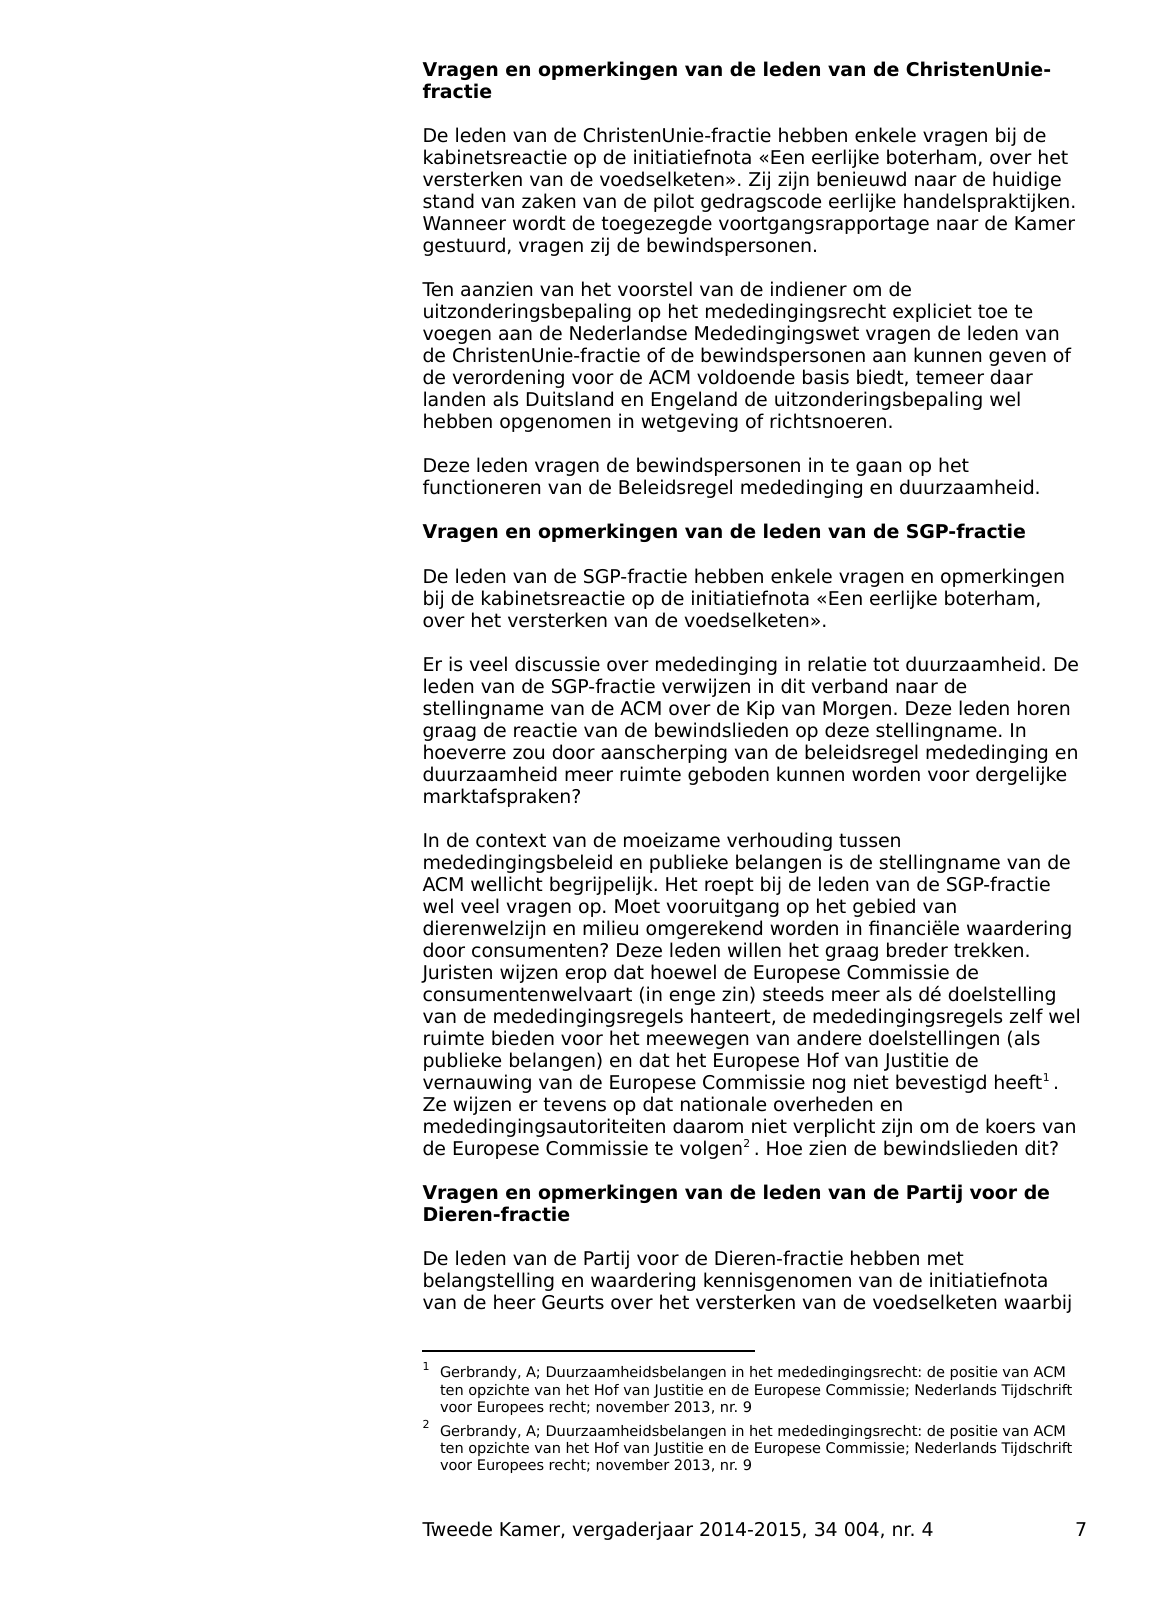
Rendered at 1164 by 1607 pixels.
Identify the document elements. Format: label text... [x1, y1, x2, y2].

text De leden van de SGP-fractie hebben enkele vragen en opmerkingen bij de kabinetsreactie op de initiatiefnota «Een eerlijke boterham, over het versterken van de voedselketen». [422, 566, 1087, 632]
text Er is veel discussie over mededinging in relatie tot duurzaamheid. De leden van de SGP-fractie verwijzen in dit verband naar de stellingname van de ACM over de Kip van Morgen. Deze leden horen graag de reactie van de bewindslieden op deze stellingname. In hoeverre zou door aanscherping van de beleidsregel mededinging en duurzaamheid meer ruimte geboden kunnen worden voor dergelijke marktafspraken? [422, 654, 1087, 808]
text Gerbrandy, A; Duurzaamheidsbelangen in het mededingingsrecht: de positie van ACM ten opzichte van het Hof van Justitie en de Europese Commissie; Nederlands Tijdschrift voor Europees recht; november 2013, nr. 9 [422, 1360, 1087, 1416]
text Ten aanzien van het voorstel van de indiener om de uitzonderingsbepaling op het mededingingsrecht expliciet toe te voegen aan de Nederlandse Mededingingswet vragen de leden van de ChristenUnie-fractie of de bewindspersonen aan kunnen geven of de verordening voor de ACM voldoende basis biedt, temeer daar landen als Duitsland en Engeland de uitzonderingsbepaling wel hebben opgenomen in wetgeving of richtsnoeren. [422, 279, 1087, 433]
text In de context van de moeizame verhouding tussen mededingingsbeleid en publieke belangen is de stellingname van de ACM wellicht begrijpelijk. Het roept bij de leden van de SGP-fractie wel veel vragen op. Moet vooruitgang op het gebied van dierenwelzijn en milieu omgerekend worden in financiële waardering door consumenten? Deze leden willen het graag breder trekken. Juristen wijzen erop dat hoewel de Europese Commissie de consumentenwelvaart (in enge zin) steeds meer als dé doelstelling van de mededingingsregels hanteert, de mededingingsregels zelf wel ruimte bieden voor het meewegen van andere doelstellingen (als publieke belangen) en dat het Europese Hof van Justitie de vernauwing van de Europese Commissie nog niet bevestigd heeft. Ze wijzen er tevens op dat nationale overheden en mededingingsautoriteiten daarom niet verplicht zijn om de koers van de Europese Commissie te volgen. Hoe zien de bewindslieden dit? [422, 830, 1087, 1159]
text De leden van de Partij voor de Dieren-fractie hebben met belangstelling en waardering kennisgenomen van de initiatiefnota van de heer Geurts over het versterken van de voedselketen waarbij [422, 1248, 1087, 1314]
subtitle Vragen en opmerkingen van de leden van de ChristenUnie-fractie [422, 59, 1087, 103]
text Gerbrandy, A; Duurzaamheidsbelangen in het mededingingsrecht: de positie van ACM ten opzichte van het Hof van Justitie en de Europese Commissie; Nederlands Tijdschrift voor Europees recht; november 2013, nr. 9 [422, 1418, 1087, 1474]
subtitle Vragen en opmerkingen van de leden van de SGP-fractie [422, 521, 1087, 543]
subtitle Vragen en opmerkingen van de leden van de Partij voor de Dieren-fractie [422, 1182, 1087, 1226]
text Deze leden vragen de bewindspersonen in te gaan op het functioneren van de Beleidsregel mededinging en duurzaamheid. [422, 455, 1087, 499]
text De leden van de ChristenUnie-fractie hebben enkele vragen bij de kabinetsreactie op de initiatiefnota «Een eerlijke boterham, over het versterken van de voedselketen». Zij zijn benieuwd naar de huidige stand van zaken van de pilot gedragscode eerlijke handelspraktijken. Wanneer wordt de toegezegde voortgangsrapportage naar de Kamer gestuurd, vragen zij de bewindspersonen. [422, 125, 1087, 257]
